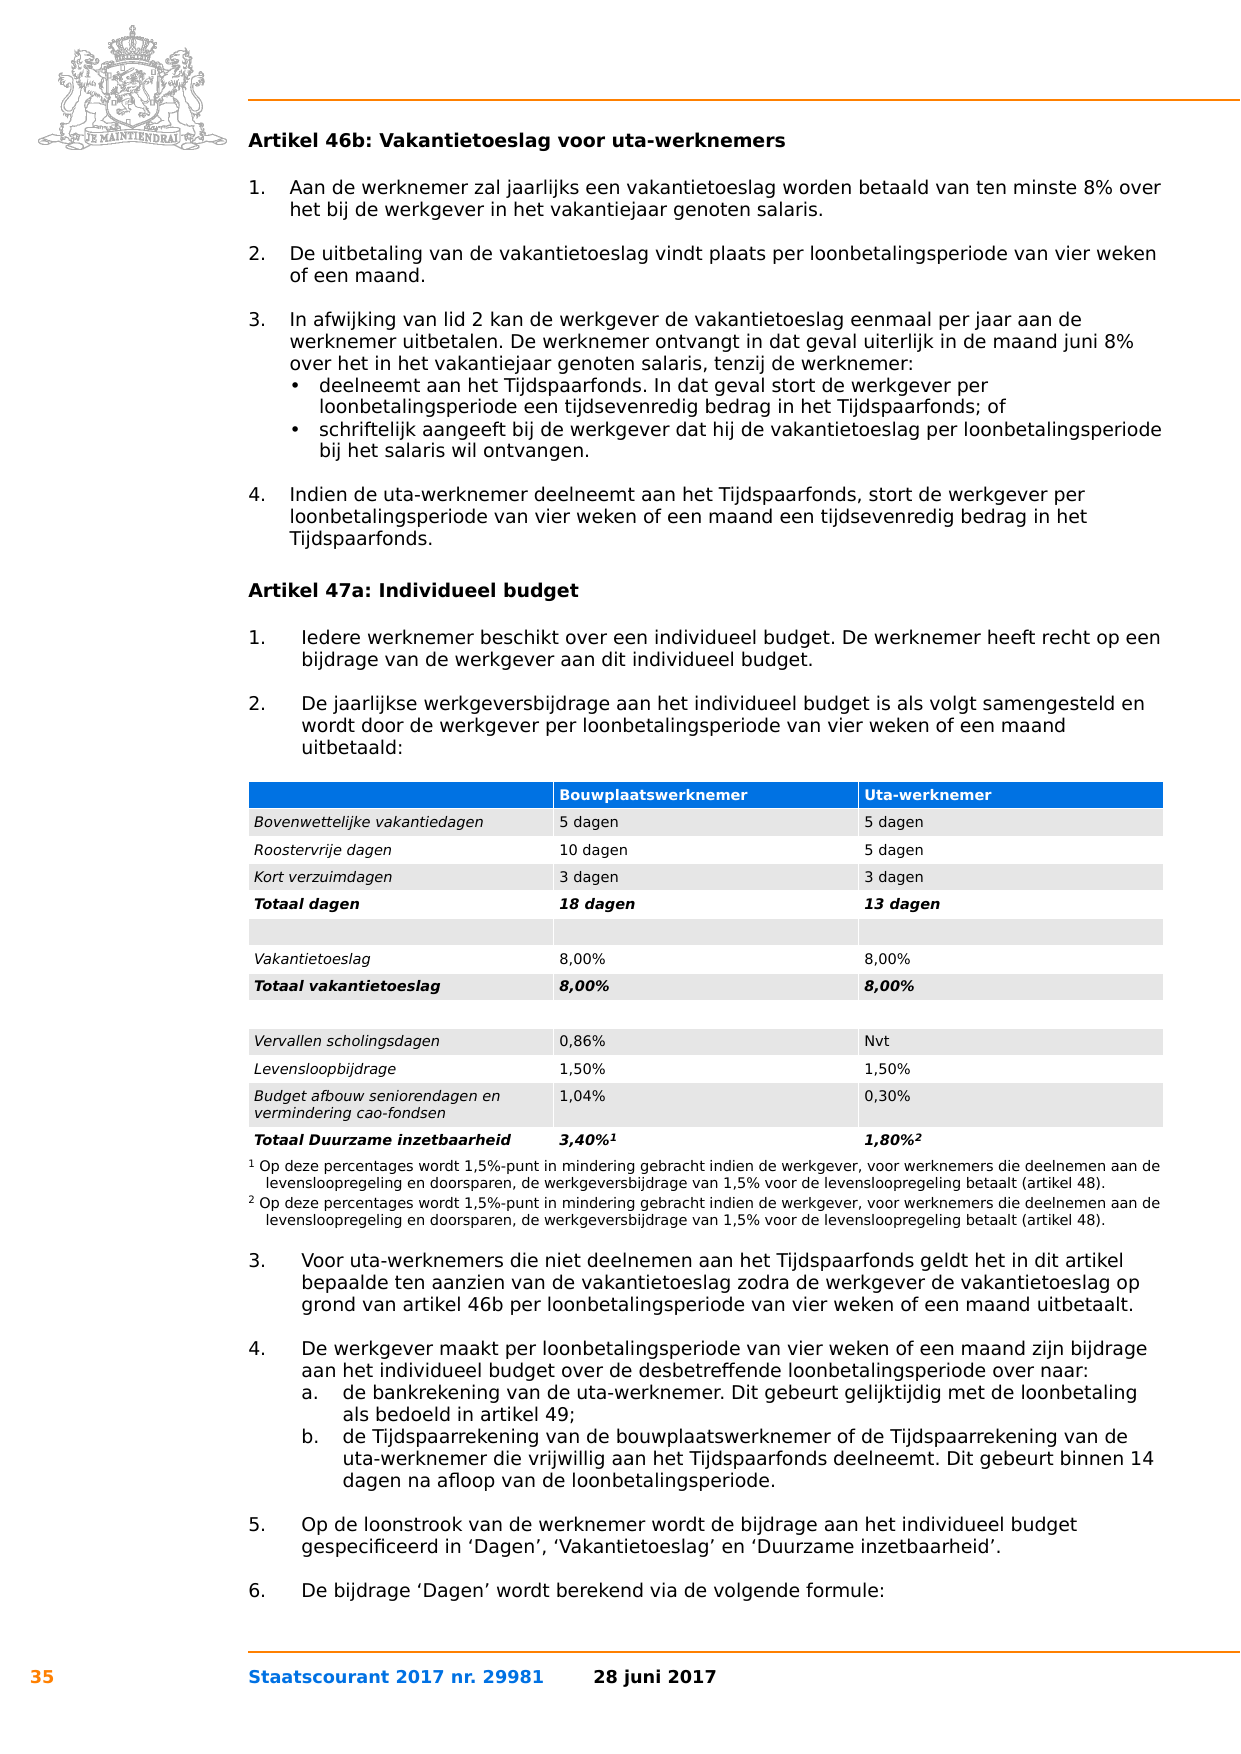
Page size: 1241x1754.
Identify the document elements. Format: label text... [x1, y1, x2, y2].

text 2. De jaarlijkse werkgeversbijdrage aan het individueel budget is als volgt samengesteld en wordt door de werkgever per loonbetalingsperiode van vier weken of een maand uitbetaald: [248, 693, 1163, 759]
table_cell 5 dagen [554, 809, 858, 836]
table_cell [859, 919, 1163, 945]
table_cell [249, 919, 553, 945]
table_cell Totaal vakantietoeslag [249, 974, 553, 1000]
table_cell Kort verzuimdagen [249, 864, 553, 890]
text 4. Indien de uta-werknemer deelneemt aan het Tijdspaarfonds, stort de werkgever per loonbetalingsperiode van vier weken of een maand een tijdsevenredig bedrag in het Tijdspaarfonds. [248, 484, 1163, 550]
text 2. De uitbetaling van de vakantietoeslag vindt plaats per loonbetalingsperiode van vier weken of een maand. [248, 243, 1163, 287]
table_cell 13 dagen [859, 891, 1163, 918]
table_header Uta-werknemer [859, 782, 1163, 808]
table_cell [554, 1001, 858, 1027]
table_cell Budget afbouw seniorendagen en vermindering cao-fondsen [249, 1083, 553, 1127]
table_cell 8,00% [859, 946, 1163, 973]
table_cell 0,30% [859, 1083, 1163, 1127]
table_cell [554, 919, 858, 945]
text • deelneemt aan het Tijdspaarfonds. In dat geval stort de werkgever per loonbetalingsperiode een tijdsevenredig bedrag in het Tijdspaarfonds; of [289, 374, 1163, 418]
text 1. Iedere werknemer beschikt over een individueel budget. De werknemer heeft recht op een bijdrage van de werkgever aan dit individueel budget. [248, 627, 1163, 671]
table_cell Totaal Duurzame inzetbaarheid [249, 1128, 553, 1154]
table_cell 8,00% [554, 946, 858, 973]
table_cell 0,86% [554, 1029, 858, 1055]
table_cell 1,80%2 [859, 1128, 1163, 1154]
text 4. De werkgever maakt per loonbetalingsperiode van vier weken of een maand zijn bijdrage aan het individueel budget over de desbetreffende loonbetalingsperiode over naar: [248, 1338, 1163, 1382]
table_cell 1,04% [554, 1083, 858, 1127]
table_cell 1 Op deze percentages wordt 1,5%-punt in mindering gebracht indien de werkgever, voor werknemers die deelnemen aan de levensloopregeling en doorsparen, de werkgeversbijdrage van 1,5% voor de levensloopregeling betaalt (artikel 48). 2 Op deze percentages wordt 1,5%-punt in mindering gebracht indien de werkgever, voor werknemers die deelnemen aan de levensloopregeling en doorsparen, de werkgeversbijdrage van 1,5% voor de levensloopregeling betaalt (artikel 48). [248, 1155, 1163, 1228]
table_cell 18 dagen [554, 891, 858, 918]
table_cell 10 dagen [554, 837, 858, 863]
text a. de bankrekening van de uta-werknemer. Dit gebeurt gelijktijdig met de loonbetaling als bedoeld in artikel 49; [301, 1382, 1163, 1426]
table_header [249, 782, 553, 808]
table_cell Vervallen scholingsdagen [249, 1029, 553, 1055]
table_cell Vakantietoeslag [249, 946, 553, 973]
table_cell [249, 1001, 553, 1027]
table_cell 3 dagen [554, 864, 858, 890]
table_cell 5 dagen [859, 809, 1163, 836]
table_cell Levensloopbijdrage [249, 1056, 553, 1082]
table_cell Roostervrije dagen [249, 837, 553, 863]
text 6. De bijdrage ‘Dagen’ wordt berekend via de volgende formule: [248, 1579, 1163, 1602]
text 3. Voor uta-werknemers die niet deelnemen aan het Tijdspaarfonds geldt het in dit artikel bepaalde ten aanzien van de vakantietoeslag zodra de werkgever de vakantietoeslag op grond van artikel 46b per loonbetalingsperiode van vier weken of een maand uitbetaalt. [248, 1250, 1163, 1316]
picture [38, 25, 227, 150]
subtitle Artikel 46b: Vakantietoeslag voor uta-werknemers [248, 130, 1163, 152]
text b. de Tijdspaarrekening van de bouwplaatswerknemer of de Tijdspaarrekening van de uta-werknemer die vrijwillig aan het Tijdspaarfonds deelneemt. Dit gebeurt binnen 14 dagen na afloop van de loonbetalingsperiode. [301, 1426, 1163, 1492]
table_cell 1,50% [859, 1056, 1163, 1082]
subtitle Artikel 47a: Individueel budget [248, 580, 1163, 602]
table_cell [859, 1001, 1163, 1027]
table_cell 3 dagen [859, 864, 1163, 890]
table_cell 8,00% [859, 974, 1163, 1000]
table_cell 5 dagen [859, 837, 1163, 863]
table_header Bouwplaatswerknemer [554, 782, 858, 808]
table_cell Totaal dagen [249, 891, 553, 918]
text 5. Op de loonstrook van de werknemer wordt de bijdrage aan het individueel budget gespecificeerd in ‘Dagen’, ‘Vakantietoeslag’ en ‘Duurzame inzetbaarheid’. [248, 1514, 1163, 1558]
text 1. Aan de werknemer zal jaarlijks een vakantietoeslag worden betaald van ten minste 8% over het bij de werkgever in het vakantiejaar genoten salaris. [248, 177, 1163, 221]
text • schriftelijk aangeeft bij de werkgever dat hij de vakantietoeslag per loonbetalingsperiode bij het salaris wil ontvangen. [289, 418, 1163, 462]
text 3. In afwijking van lid 2 kan de werkgever de vakantietoeslag eenmaal per jaar aan de werknemer uitbetalen. De werknemer ontvangt in dat geval uiterlijk in de maand juni 8% over het in het vakantiejaar genoten salaris, tenzij de werknemer: [248, 308, 1163, 374]
table_cell 3,40%1 [554, 1128, 858, 1154]
table_cell 1,50% [554, 1056, 858, 1082]
table_cell 8,00% [554, 974, 858, 1000]
table_cell Bovenwettelijke vakantiedagen [249, 809, 553, 836]
table_cell Nvt [859, 1029, 1163, 1055]
